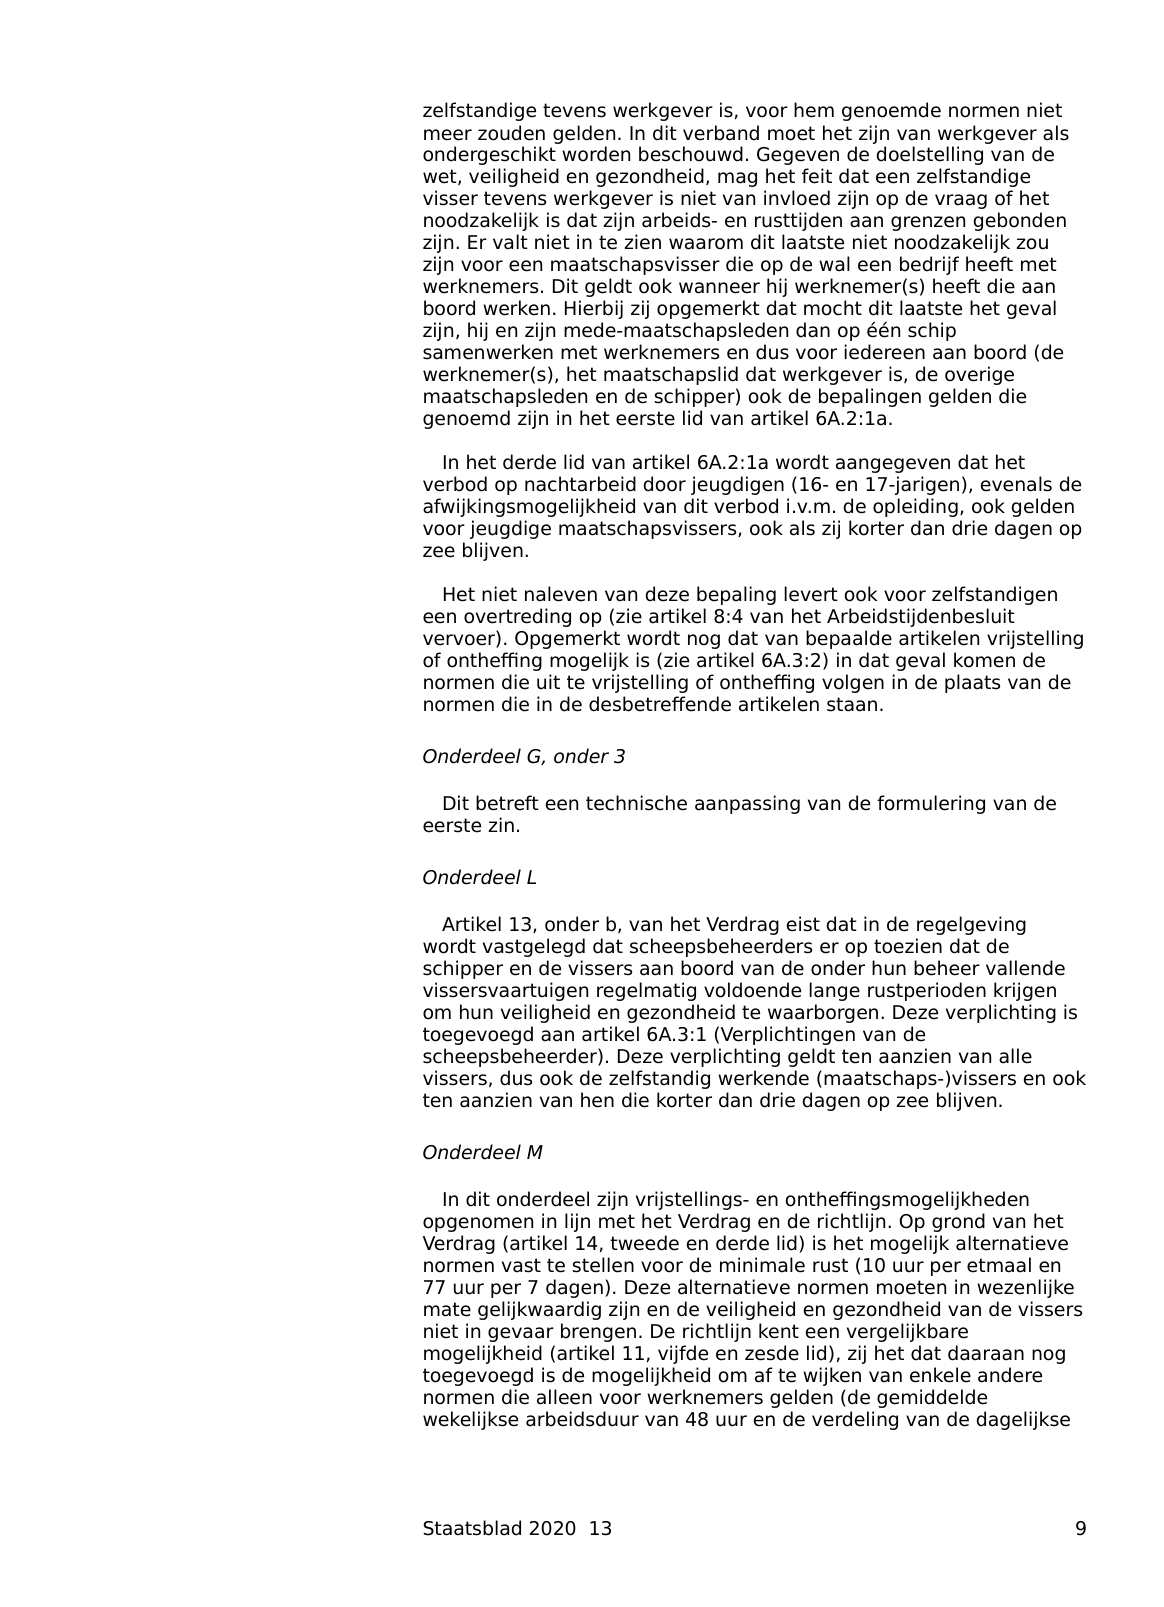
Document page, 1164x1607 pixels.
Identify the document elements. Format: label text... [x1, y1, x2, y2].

text In het derde lid van artikel 6A.2:1a wordt aangegeven dat het verbod op nachtarbeid door jeugdigen (16- en 17-jarigen), evenals de afwijkingsmogelijkheid van dit verbod i.v.m. de opleiding, ook gelden voor jeugdige maatschapsvissers, ook als zij korter dan drie dagen op zee blijven. [422, 452, 1087, 562]
text Het niet naleven van deze bepaling levert ook voor zelfstandigen een overtreding op (zie artikel 8:4 van het Arbeidstijdenbesluit vervoer). Opgemerkt wordt nog dat van bepaalde artikelen vrijstelling of ontheffing mogelijk is (zie artikel 6A.3:2) in dat geval komen de normen die uit te vrijstelling of ontheffing volgen in de plaats van de normen die in de desbetreffende artikelen staan. [422, 584, 1087, 716]
text Dit betreft een technische aanpassing van de formulering van de eerste zin. [422, 793, 1087, 837]
subtitle Onderdeel L [422, 867, 1087, 889]
subtitle Onderdeel M [422, 1142, 1087, 1164]
text Artikel 13, onder b, van het Verdrag eist dat in de regelgeving wordt vastgelegd dat scheepsbeheerders er op toezien dat de schipper en de vissers aan boord van de onder hun beheer vallende vissersvaartuigen regelmatig voldoende lange rustperioden krijgen om hun veiligheid en gezondheid te waarborgen. Deze verplichting is toegevoegd aan artikel 6A.3:1 (Verplichtingen van de scheepsbeheerder). Deze verplichting geldt ten aanzien van alle vissers, dus ook de zelfstandig werkende (maatschaps-)vissers en ook ten aanzien van hen die korter dan drie dagen op zee blijven. [422, 914, 1087, 1112]
subtitle Onderdeel G, onder 3 [422, 746, 1087, 768]
text zelfstandige tevens werkgever is, voor hem genoemde normen niet meer zouden gelden. In dit verband moet het zijn van werkgever als ondergeschikt worden beschouwd. Gegeven de doelstelling van de wet, veiligheid en gezondheid, mag het feit dat een zelfstandige visser tevens werkgever is niet van invloed zijn op de vraag of het noodzakelijk is dat zijn arbeids- en rusttijden aan grenzen gebonden zijn. Er valt niet in te zien waarom dit laatste niet noodzakelijk zou zijn voor een maatschapsvisser die op de wal een bedrijf heeft met werknemers. Dit geldt ook wanneer hij werknemer(s) heeft die aan boord werken. Hierbij zij opgemerkt dat mocht dit laatste het geval zijn, hij en zijn mede-maatschapsleden dan op één schip samenwerken met werknemers en dus voor iedereen aan boord (de werknemer(s), het maatschapslid dat werkgever is, de overige maatschapsleden en de schipper) ook de bepalingen gelden die genoemd zijn in het eerste lid van artikel 6A.2:1a. [422, 100, 1087, 430]
text In dit onderdeel zijn vrijstellings- en ontheffingsmogelijkheden opgenomen in lijn met het Verdrag en de richtlijn. Op grond van het Verdrag (artikel 14, tweede en derde lid) is het mogelijk alternatieve normen vast te stellen voor de minimale rust (10 uur per etmaal en 77 uur per 7 dagen). Deze alternatieve normen moeten in wezenlijke mate gelijkwaardig zijn en de veiligheid en gezondheid van de vissers niet in gevaar brengen. De richtlijn kent een vergelijkbare mogelijkheid (artikel 11, vijfde en zesde lid), zij het dat daaraan nog toegevoegd is de mogelijkheid om af te wijken van enkele andere normen die alleen voor werknemers gelden (de gemiddelde wekelijkse arbeidsduur van 48 uur en de verdeling van de dagelijkse [422, 1189, 1087, 1431]
